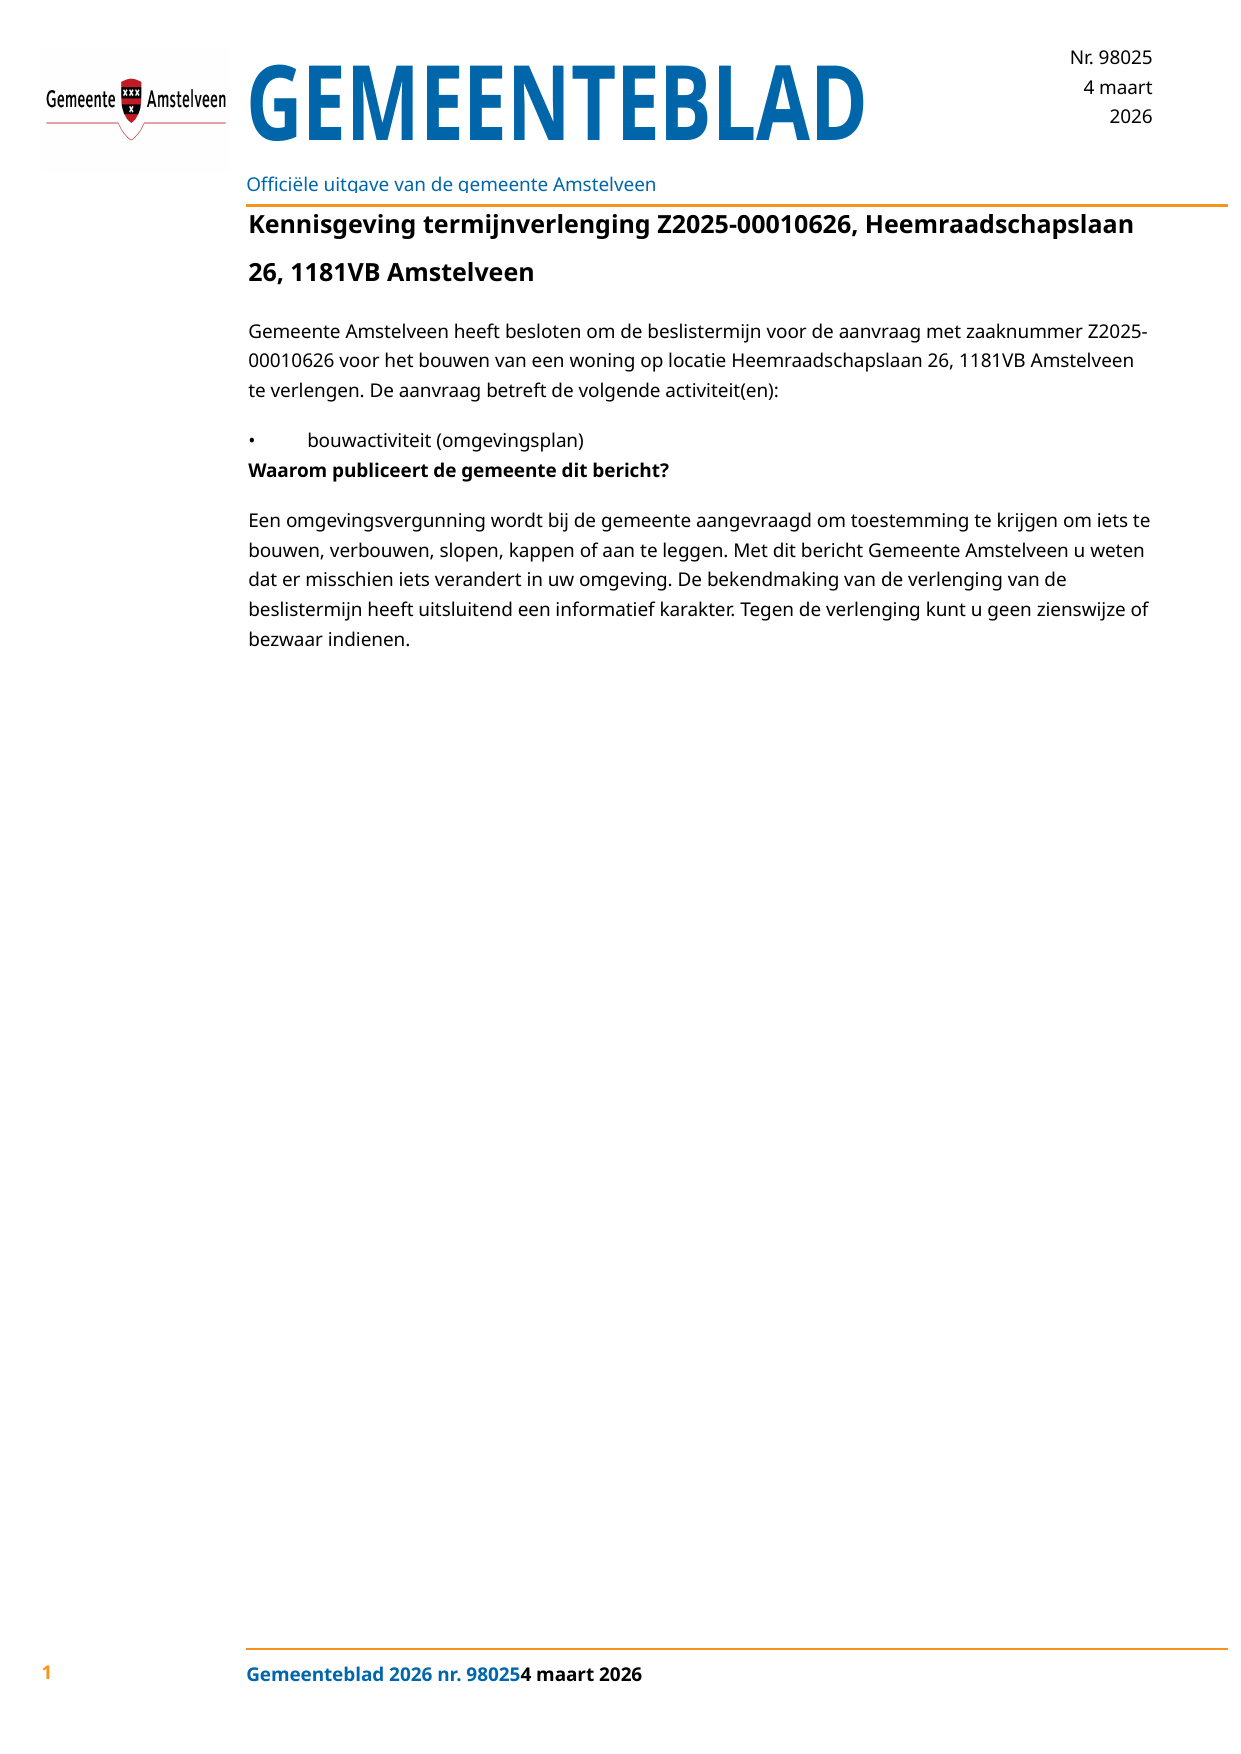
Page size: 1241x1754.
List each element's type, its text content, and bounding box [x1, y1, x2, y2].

text Een omgevingsvergunning wordt bij de gemeente aangevraagd om toestemming te krijgen om iets te bouwen, verbouwen, slopen, kappen of aan te leggen. Met dit bericht Gemeente Amstelveen u weten dat er misschien iets verandert in uw omgeving. De bekendmaking van de verlenging van de beslistermijn heeft uitsluitend een informatief karakter. Tegen de verlenging kunt u geen zienswijze of bezwaar indienen. [248, 507, 1152, 652]
text Kennisgeving termijnverlenging Z2025-00010626, Heemraadschapslaan 26, 1181VB Amstelveen [248, 207, 1152, 288]
text Gemeente Amstelveen heeft besloten om de beslistermijn voor de aanvraag met zaaknummer Z2025-00010626 voor het bouwen van een woning op locatie Heemraadschapslaan 26, 1181VB Amstelveen te verlengen. De aanvraag betreft de volgende activiteit(en): [248, 318, 1152, 403]
text Waarom publiceert de gemeente dit bericht? [248, 457, 1152, 483]
picture [41, 47, 231, 172]
list bouwactiviteit (omgevingsplan) [248, 427, 1152, 453]
